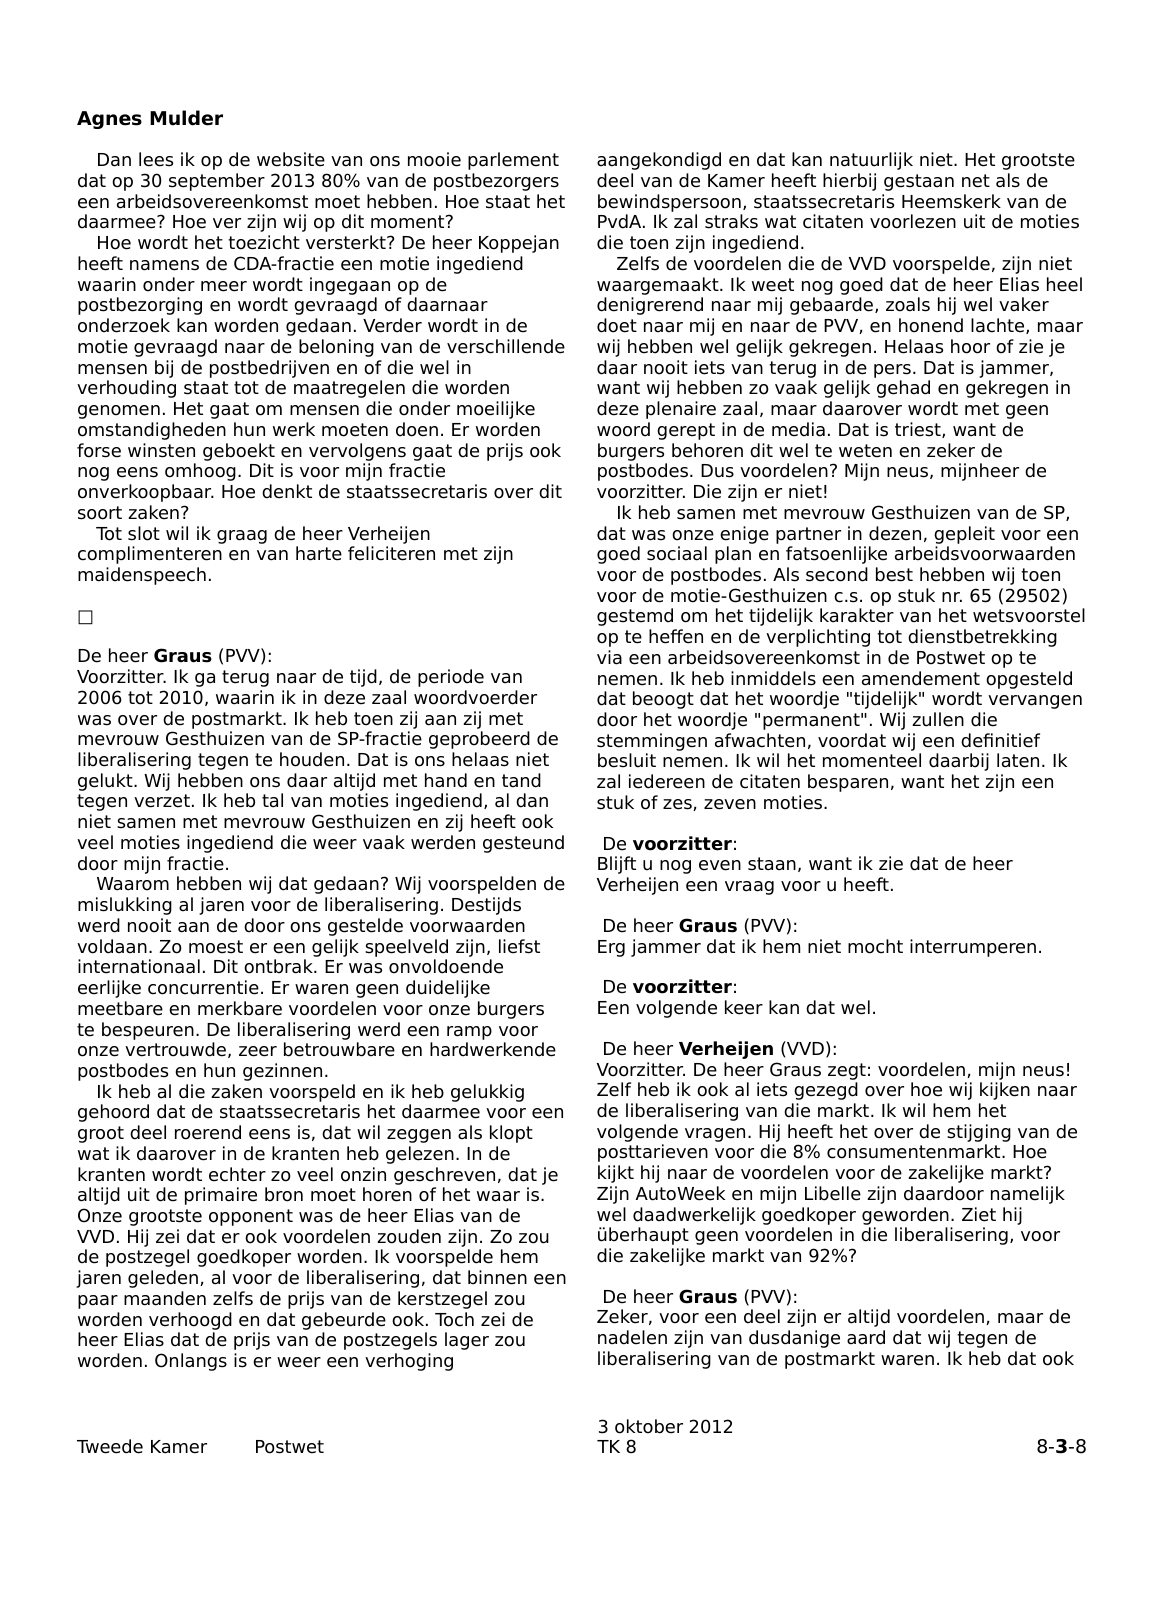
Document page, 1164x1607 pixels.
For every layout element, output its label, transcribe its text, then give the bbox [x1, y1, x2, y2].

text De heer Verheijen (VVD): [596, 1039, 1087, 1059]
text De heer Graus (PVV): [77, 646, 567, 667]
text Waarom hebben wij dat gedaan? Wij voorspelden de mislukking al jaren voor de liberalisering. Destijds werd nooit aan de door ons gestelde voorwaarden voldaan. Zo moest er een gelijk speelveld zijn, liefst internationaal. Dit ontbrak. Er was onvoldoende eerlijke concurrentie. Er waren geen duidelijke meetbare en merkbare voordelen voor onze burgers te bespeuren. De liberalisering werd een ramp voor onze vertrouwde, zeer betrouwbare en hardwerkende postbodes en hun gezinnen. [77, 874, 567, 1082]
text De heer Graus (PVV): [596, 1287, 1087, 1307]
text Zeker, voor een deel zijn er altijd voordelen, maar de nadelen zijn van dusdanige aard dat wij tegen de liberalisering van de postmarkt waren. Ik heb dat ook [596, 1307, 1087, 1369]
text Erg jammer dat ik hem niet mocht interrumperen. [596, 936, 1087, 957]
text Een volgende keer kan dat wel. [596, 998, 1087, 1019]
text Voorzitter. De heer Graus zegt: voordelen, mijn neus! Zelf heb ik ook al iets gezegd over hoe wij kijken naar de liberalisering van die markt. Ik wil hem het volgende vragen. Hij heeft het over de stijging van de posttarieven voor die 8% consumentenmarkt. Hoe kijkt hij naar de voordelen voor de zakelijke markt? Zijn AutoWeek en mijn Libelle zijn daardoor namelijk wel daadwerkelijk goedkoper geworden. Ziet hij überhaupt geen voordelen in die liberalisering, voor die zakelijke markt van 92%? [596, 1059, 1087, 1267]
text Zelfs de voordelen die de VVD voorspelde, zijn niet waargemaakt. Ik weet nog goed dat de heer Elias heel denigrerend naar mij gebaarde, zoals hij wel vaker doet naar mij en naar de PVV, en honend lachte, maar wij hebben wel gelijk gekregen. Helaas hoor of zie je daar nooit iets van terug in de pers. Dat is jammer, want wij hebben zo vaak gelijk gehad en gekregen in deze plenaire zaal, maar daarover wordt met geen woord gerept in de media. Dat is triest, want de burgers behoren dit wel te weten en zeker de postbodes. Dus voordelen? Mijn neus, mijnheer de voorzitter. Die zijn er niet! [596, 254, 1087, 503]
text Blijft u nog even staan, want ik zie dat de heer Verheijen een vraag voor u heeft. [596, 854, 1087, 896]
text Tot slot wil ik graag de heer Verheijen complimenteren en van harte feliciteren met zijn maidenspeech. [77, 523, 567, 586]
text Voorzitter. Ik ga terug naar de tijd, de periode van 2006 tot 2010, waarin ik in deze zaal woordvoerder was over de postmarkt. Ik heb toen zij aan zij met mevrouw Gesthuizen van de SP-fractie geprobeerd de liberalisering tegen te houden. Dat is ons helaas niet gelukt. Wij hebben ons daar altijd met hand en tand tegen verzet. Ik heb tal van moties ingediend, al dan niet samen met mevrouw Gesthuizen en zij heeft ook veel moties ingediend die weer vaak werden gesteund door mijn fractie. [77, 667, 567, 874]
text Ik heb al die zaken voorspeld en ik heb gelukkig gehoord dat de staatssecretaris het daarmee voor een groot deel roerend eens is, dat wil zeggen als klopt wat ik daarover in de kranten heb gelezen. In de kranten wordt echter zo veel onzin geschreven, dat je altijd uit de primaire bron moet horen of het waar is. Onze grootste opponent was de heer Elias van de VVD. Hij zei dat er ook voordelen zouden zijn. Zo zou de postzegel goedkoper worden. Ik voorspelde hem jaren geleden, al voor de liberalisering, dat binnen een paar maanden zelfs de prijs van de kerstzegel zou worden verhoogd en dat gebeurde ook. Toch zei de heer Elias dat de prijs van de postzegels lager zou worden. Onlangs is er weer een verhoging [77, 1082, 567, 1372]
text □ [77, 606, 567, 626]
text aangekondigd en dat kan natuurlijk niet. Het grootste deel van de Kamer heeft hierbij gestaan net als de bewindspersoon, staatssecretaris Heemskerk van de PvdA. Ik zal straks wat citaten voorlezen uit de moties die toen zijn ingediend. [596, 150, 1087, 254]
text Hoe wordt het toezicht versterkt? De heer Koppejan heeft namens de CDA-fractie een motie ingediend waarin onder meer wordt ingegaan op de postbezorging en wordt gevraagd of daarnaar onderzoek kan worden gedaan. Verder wordt in de motie gevraagd naar de beloning van de verschillende mensen bij de postbedrijven en of die wel in verhouding staat tot de maatregelen die worden genomen. Het gaat om mensen die onder moeilijke omstandigheden hun werk moeten doen. Er worden forse winsten geboekt en vervolgens gaat de prijs ook nog eens omhoog. Dit is voor mijn fractie onverkoopbaar. Hoe denkt de staatssecretaris over dit soort zaken? [77, 233, 567, 523]
text Ik heb samen met mevrouw Gesthuizen van de SP, dat was onze enige partner in dezen, gepleit voor een goed sociaal plan en fatsoenlijke arbeidsvoorwaarden voor de postbodes. Als second best hebben wij toen voor de motie-Gesthuizen c.s. op stuk nr. 65 (29502) gestemd om het tijdelijk karakter van het wetsvoorstel op te heffen en de verplichting tot dienstbetrekking via een arbeidsovereenkomst in de Postwet op te nemen. Ik heb inmiddels een amendement opgesteld dat beoogt dat het woordje "tijdelijk" wordt vervangen door het woordje "permanent". Wij zullen die stemmingen afwachten, voordat wij een definitief besluit nemen. Ik wil het momenteel daarbij laten. Ik zal iedereen de citaten besparen, want het zijn een stuk of zes, zeven moties. [596, 503, 1087, 813]
text De heer Graus (PVV): [596, 916, 1087, 936]
text De voorzitter: [596, 833, 1087, 854]
text Dan lees ik op de website van ons mooie parlement dat op 30 september 2013 80% van de postbezorgers een arbeidsovereenkomst moet hebben. Hoe staat het daarmee? Hoe ver zijn wij op dit moment? [77, 150, 567, 233]
text De voorzitter: [596, 977, 1087, 998]
